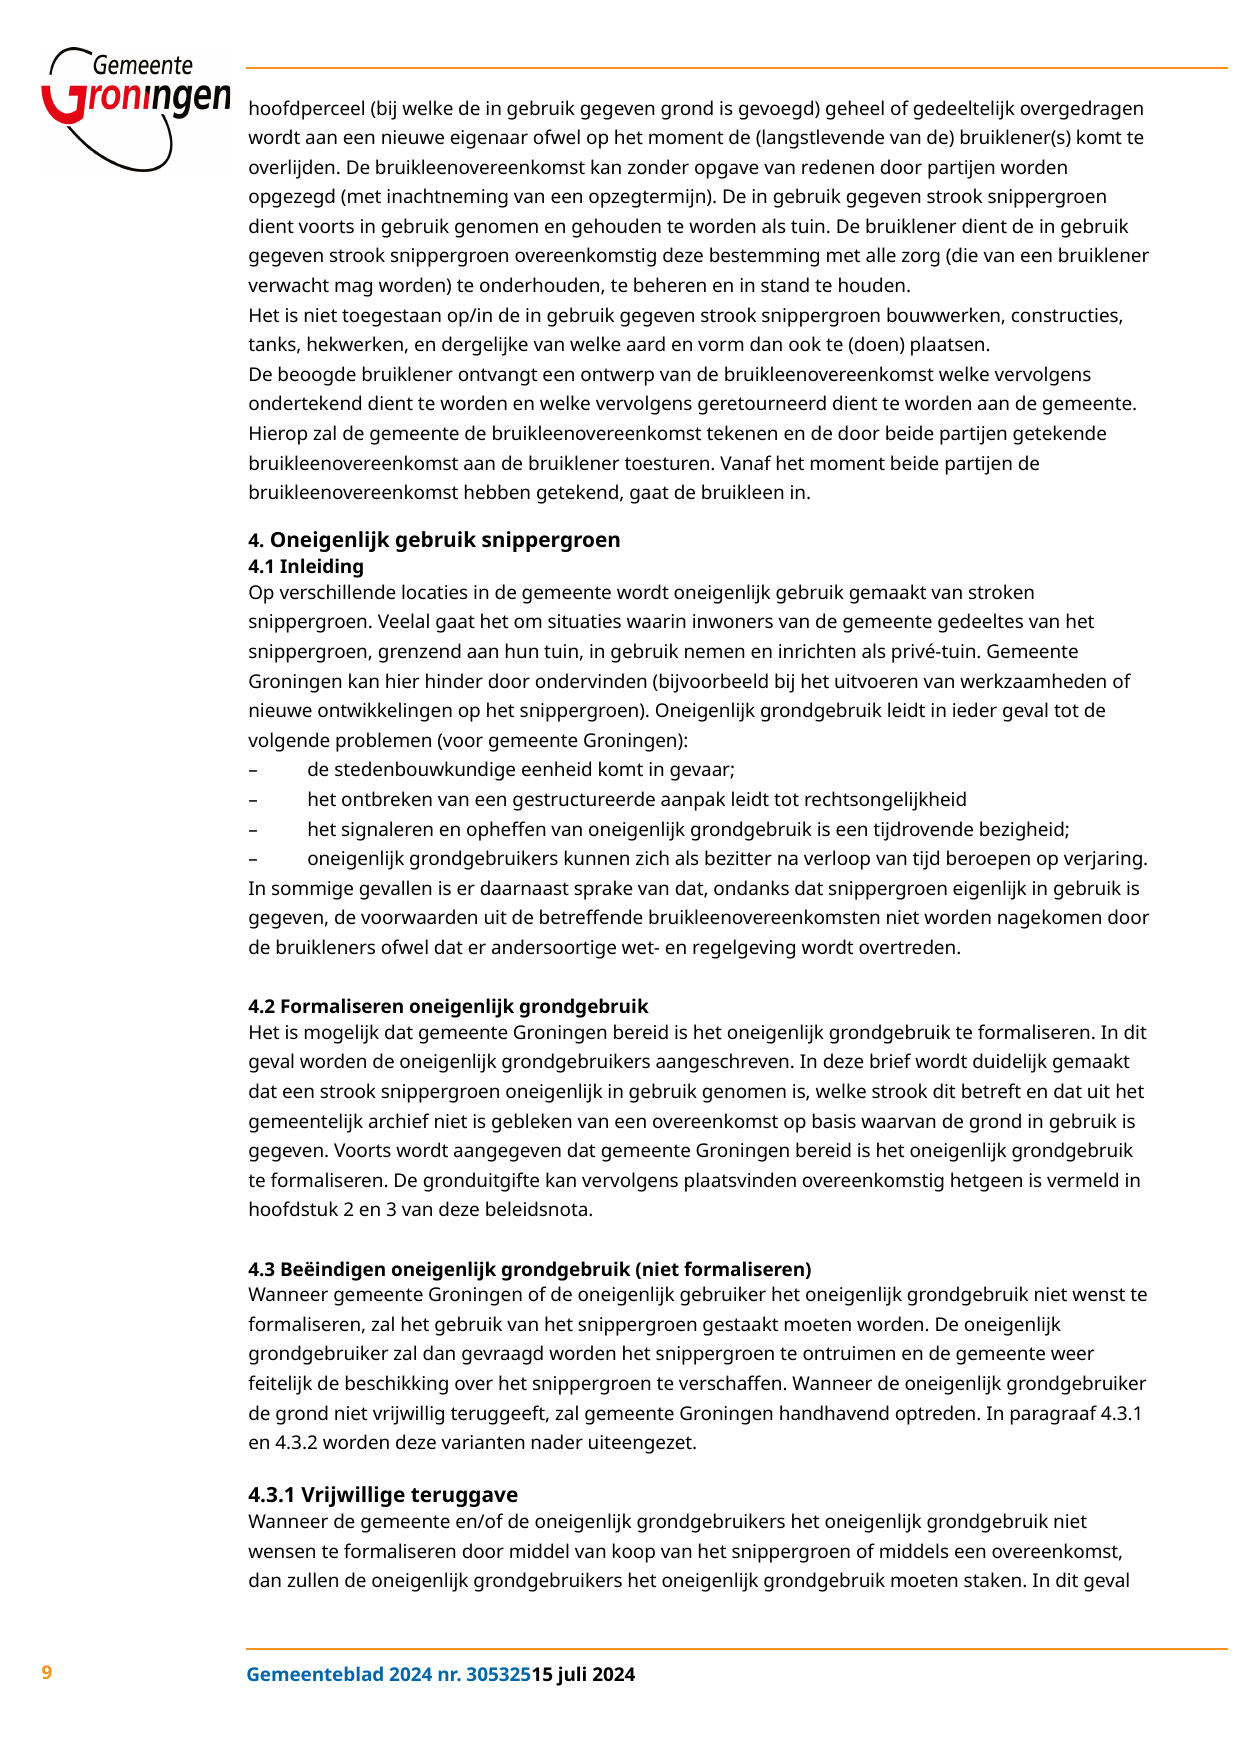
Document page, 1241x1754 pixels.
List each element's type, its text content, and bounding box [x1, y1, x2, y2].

list oneigenlijk grondgebruikers kunnen zich als bezitter na verloop van tijd beroepen op verjaring. [248, 845, 1152, 871]
text De beoogde bruiklener ontvangt een ontwerp van de bruikleenovereenkomst welke vervolgens ondertekend dient te worden en welke vervolgens geretourneerd dient te worden aan de gemeente. Hierop zal de gemeente de bruikleenovereenkomst tekenen en de door beide partijen getekende bruikleenovereenkomst aan de bruiklener toesturen. Vanaf het moment beide partijen de bruikleenovereenkomst hebben getekend, gaat de bruikleen in. [248, 361, 1152, 505]
text In sommige gevallen is er daarnaast sprake van dat, ondanks dat snippergroen eigenlijk in gebruik is gegeven, de voorwaarden uit de betreffende bruikleenovereenkomsten niet worden nagekomen door de bruikleners ofwel dat er andersoortige wet- en regelgeving wordt overtreden. [248, 875, 1152, 960]
text Het is niet toegestaan op/in de in gebruik gegeven strook snippergroen bouwwerken, constructies, tanks, hekwerken, en dergelijke van welke aard en vorm dan ook te (doen) plaatsen. [248, 302, 1152, 357]
text Op verschillende locaties in de gemeente wordt oneigenlijk gebruik gemaakt van stroken snippergroen. Veelal gaat het om situaties waarin inwoners van de gemeente gedeeltes van het snippergroen, grenzend aan hun tuin, in gebruik nemen en inrichten als privé-tuin. Gemeente Groningen kan hier hinder door ondervinden (bijvoorbeeld bij het uitvoeren van werkzaamheden of nieuwe ontwikkelingen op het snippergroen). Oneigenlijk grondgebruik leidt in ieder geval tot de volgende problemen (voor gemeente Groningen): [248, 579, 1152, 753]
text 4.3.1 Vrijwillige teruggave [248, 1480, 1152, 1508]
text hoofdperceel (bij welke de in gebruik gegeven grond is gevoegd) geheel of gedeeltelijk overgedragen wordt aan een nieuwe eigenaar ofwel op het moment de (langstlevende van de) bruiklener(s) komt te overlijden. De bruikleenovereenkomst kan zonder opgave van redenen door partijen worden opgezegd (met inachtneming van een opzegtermijn). De in gebruik gegeven strook snippergroen dient voorts in gebruik genomen en gehouden te worden als tuin. De bruiklener dient de in gebruik gegeven strook snippergroen overeenkomstig deze bestemming met alle zorg (die van een bruiklener verwacht mag worden) te onderhouden, te beheren en in stand te houden. [248, 95, 1152, 298]
text Het is mogelijk dat gemeente Groningen bereid is het oneigenlijk grondgebruik te formaliseren. In dit geval worden de oneigenlijk grondgebruikers aangeschreven. In deze brief wordt duidelijk gemaakt dat een strook snippergroen oneigenlijk in gebruik genomen is, welke strook dit betreft en dat uit het gemeentelijk archief niet is gebleken van een overeenkomst op basis waarvan de grond in gebruik is gegeven. Voorts wordt aangegeven dat gemeente Groningen bereid is het oneigenlijk grondgebruik te formaliseren. De gronduitgifte kan vervolgens plaatsvinden overeenkomstig hetgeen is vermeld in hoofdstuk 2 en 3 van deze beleidsnota. [248, 1019, 1152, 1222]
text Wanneer gemeente Groningen of de oneigenlijk gebruiker het oneigenlijk grondgebruik niet wenst te formaliseren, zal het gebruik van het snippergroen gestaakt moeten worden. De oneigenlijk grondgebruiker zal dan gevraagd worden het snippergroen te ontruimen en de gemeente weer feitelijk de beschikking over het snippergroen te verschaffen. Wanneer de oneigenlijk grondgebruiker de grond niet vrijwillig teruggeeft, zal gemeente Groningen handhavend optreden. In paragraaf 4.3.1 en 4.3.2 worden deze varianten nader uiteengezet. [248, 1281, 1152, 1455]
text 4.1 Inleiding [248, 553, 1152, 579]
text 4.3 Beëindigen oneigenlijk grondgebruik (niet formaliseren) [248, 1256, 1152, 1281]
picture [41, 47, 231, 172]
list de stedenbouwkundige eenheid komt in gevaar; [248, 757, 1152, 782]
text 4.2 Formaliseren oneigenlijk grondgebruik [248, 993, 1152, 1019]
text Wanneer de gemeente en/of de oneigenlijk grondgebruikers het oneigenlijk grondgebruik niet wensen te formaliseren door middel van koop van het snippergroen of middels een overeenkomst, dan zullen de oneigenlijk grondgebruikers het oneigenlijk grondgebruik moeten staken. In dit geval [248, 1508, 1152, 1593]
list het signaleren en opheffen van oneigenlijk grondgebruik is een tijdrovende bezigheid; [248, 816, 1152, 842]
list het ontbreken van een gestructureerde aanpak leidt tot rechtsongelijkheid [248, 786, 1152, 812]
text 4. Oneigenlijk gebruik snippergroen [248, 525, 1152, 553]
